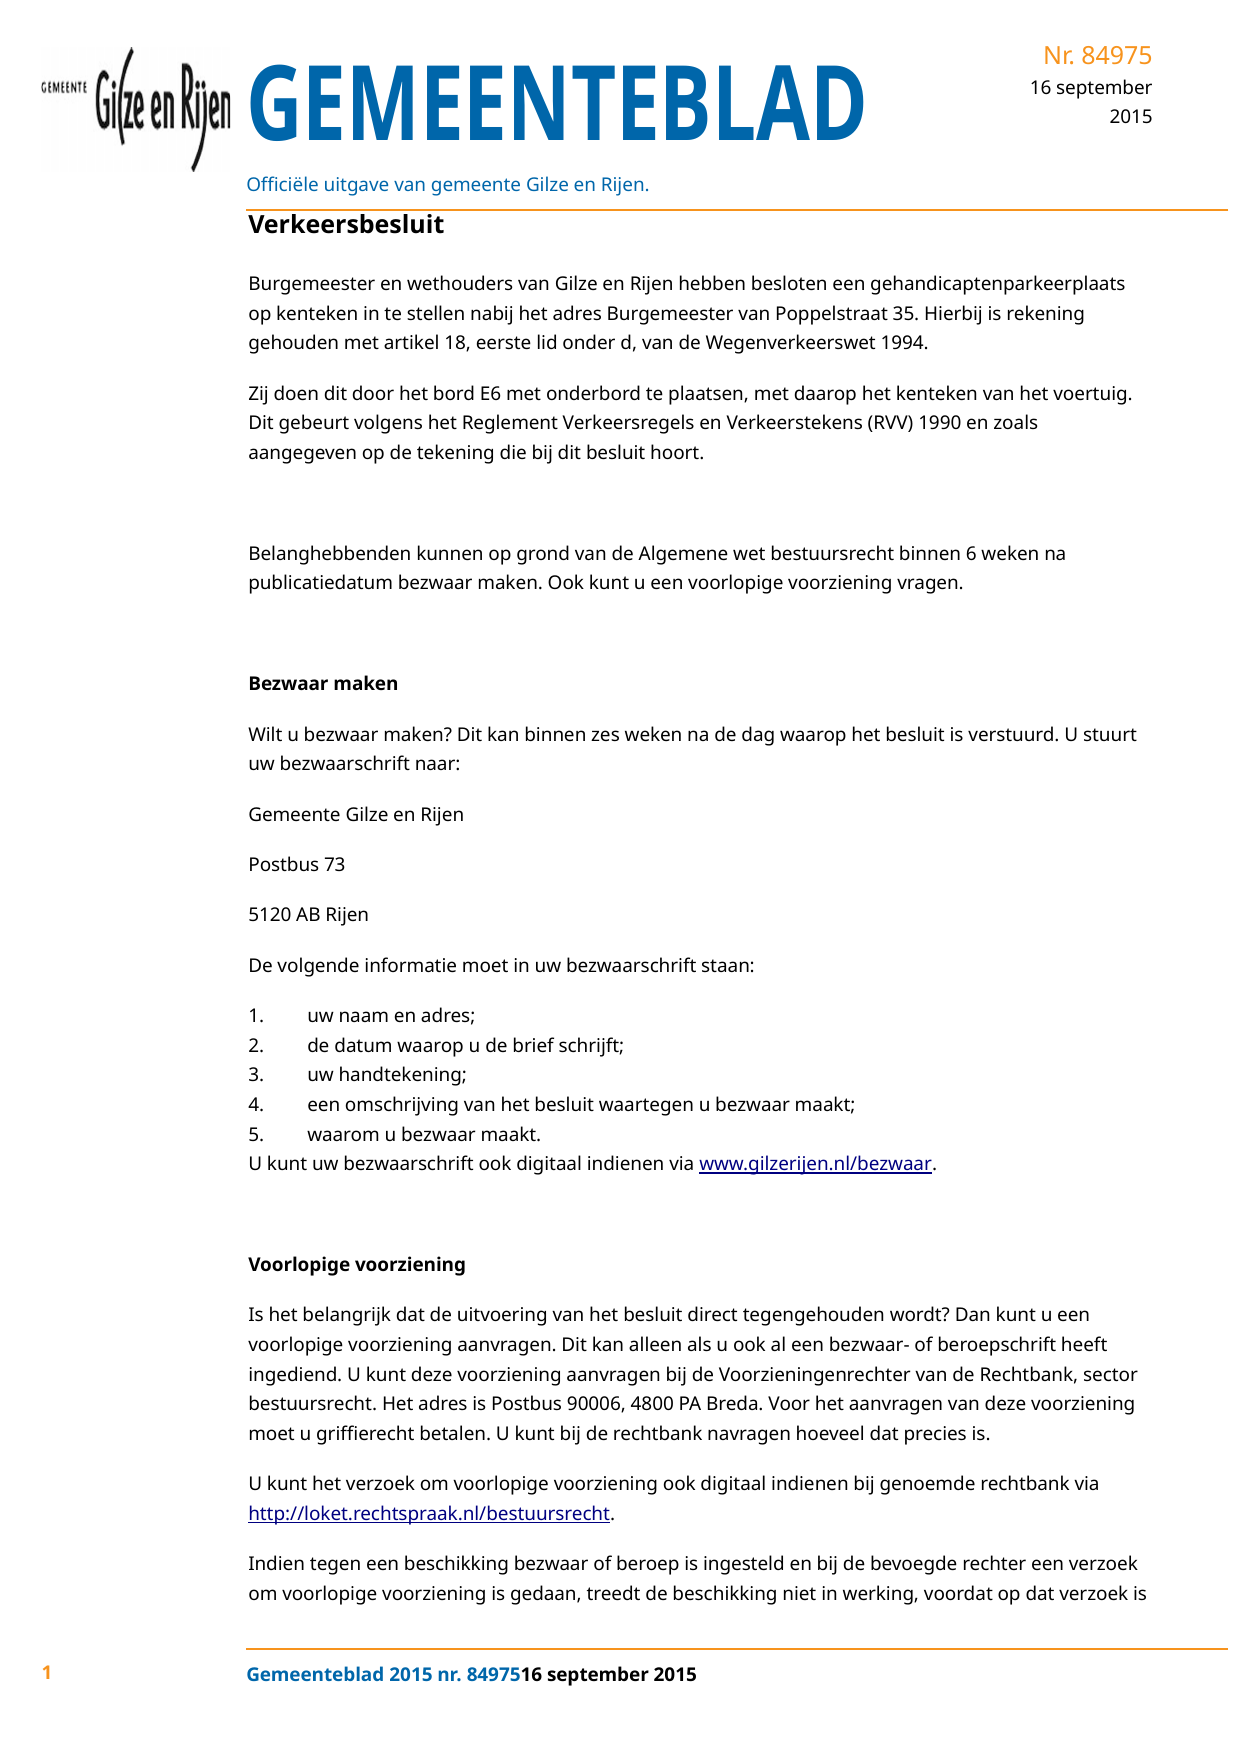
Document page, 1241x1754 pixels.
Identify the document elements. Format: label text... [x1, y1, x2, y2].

list de datum waarop u de brief schrijft; [248, 1032, 1152, 1058]
picture [41, 47, 231, 172]
text Indien tegen een beschikking bezwaar of beroep is ingesteld en bij de bevoegde rechter een verzoek om voorlopige voorziening is gedaan, treedt de beschikking niet in werking, voordat op dat verzoek is [248, 1550, 1152, 1606]
text Belanghebbenden kunnen op grond van de Algemene wet bestuursrecht binnen 6 weken na publicatiedatum bezwaar maken. Ook kunt u een voorlopige voorziening vragen. [248, 540, 1152, 595]
list een omschrijving van het besluit waartegen u bezwaar maakt; [248, 1091, 1152, 1117]
text Bezwaar maken [248, 670, 1152, 696]
text Gemeente Gilze en Rijen [248, 801, 1152, 826]
list uw handtekening; [248, 1062, 1152, 1087]
text U kunt het verzoek om voorlopige voorziening ook digitaal indienen bij genoemde rechtbank via http://loket.rechtspraak.nl/bestuursrecht. [248, 1470, 1152, 1526]
text 5120 AB Rijen [248, 902, 1152, 927]
text Wilt u bezwaar maken? Dit kan binnen zes weken na de dag waarop het besluit is verstuurd. U stuurt uw bezwaarschrift naar: [248, 721, 1152, 776]
list uw naam en adres; [248, 1002, 1152, 1028]
text U kunt uw bezwaarschrift ook digitaal indienen via www.gilzerijen.nl/bezwaar. [248, 1150, 1152, 1176]
text Zij doen dit door het bord E6 met onderbord te plaatsen, met daarop het kenteken van het voertuig. Dit gebeurt volgens het Reglement Verkeersregels en Verkeerstekens (RVV) 1990 en zoals aangegeven op de tekening die bij dit besluit hoort. [248, 380, 1152, 465]
text Is het belangrijk dat de uitvoering van het besluit direct tegengehouden wordt? Dan kunt u een voorlopige voorziening aanvragen. Dit kan alleen als u ook al een bezwaar- of beroepschrift heeft ingediend. U kunt deze voorziening aanvragen bij de Voorzieningenrechter van de Rechtbank, sector bestuursrecht. Het adres is Postbus 90006, 4800 PA Breda. Voor het aanvragen van deze voorziening moet u griffierecht betalen. U kunt bij de rechtbank navragen hoeveel dat precies is. [248, 1302, 1152, 1446]
text Verkeersbesluit [248, 211, 1152, 241]
text Voorlopige voorziening [248, 1251, 1152, 1277]
text Postbus 73 [248, 851, 1152, 877]
text Burgemeester en wethouders van Gilze en Rijen hebben besloten een gehandicaptenparkeerplaats op kenteken in te stellen nabij het adres Burgemeester van Poppelstraat 35. Hierbij is rekening gehouden met artikel 18, eerste lid onder d, van de Wegenverkeerswet 1994. [248, 270, 1152, 355]
text De volgende informatie moet in uw bezwaarschrift staan: [248, 952, 1152, 978]
list waarom u bezwaar maakt. [248, 1121, 1152, 1146]
